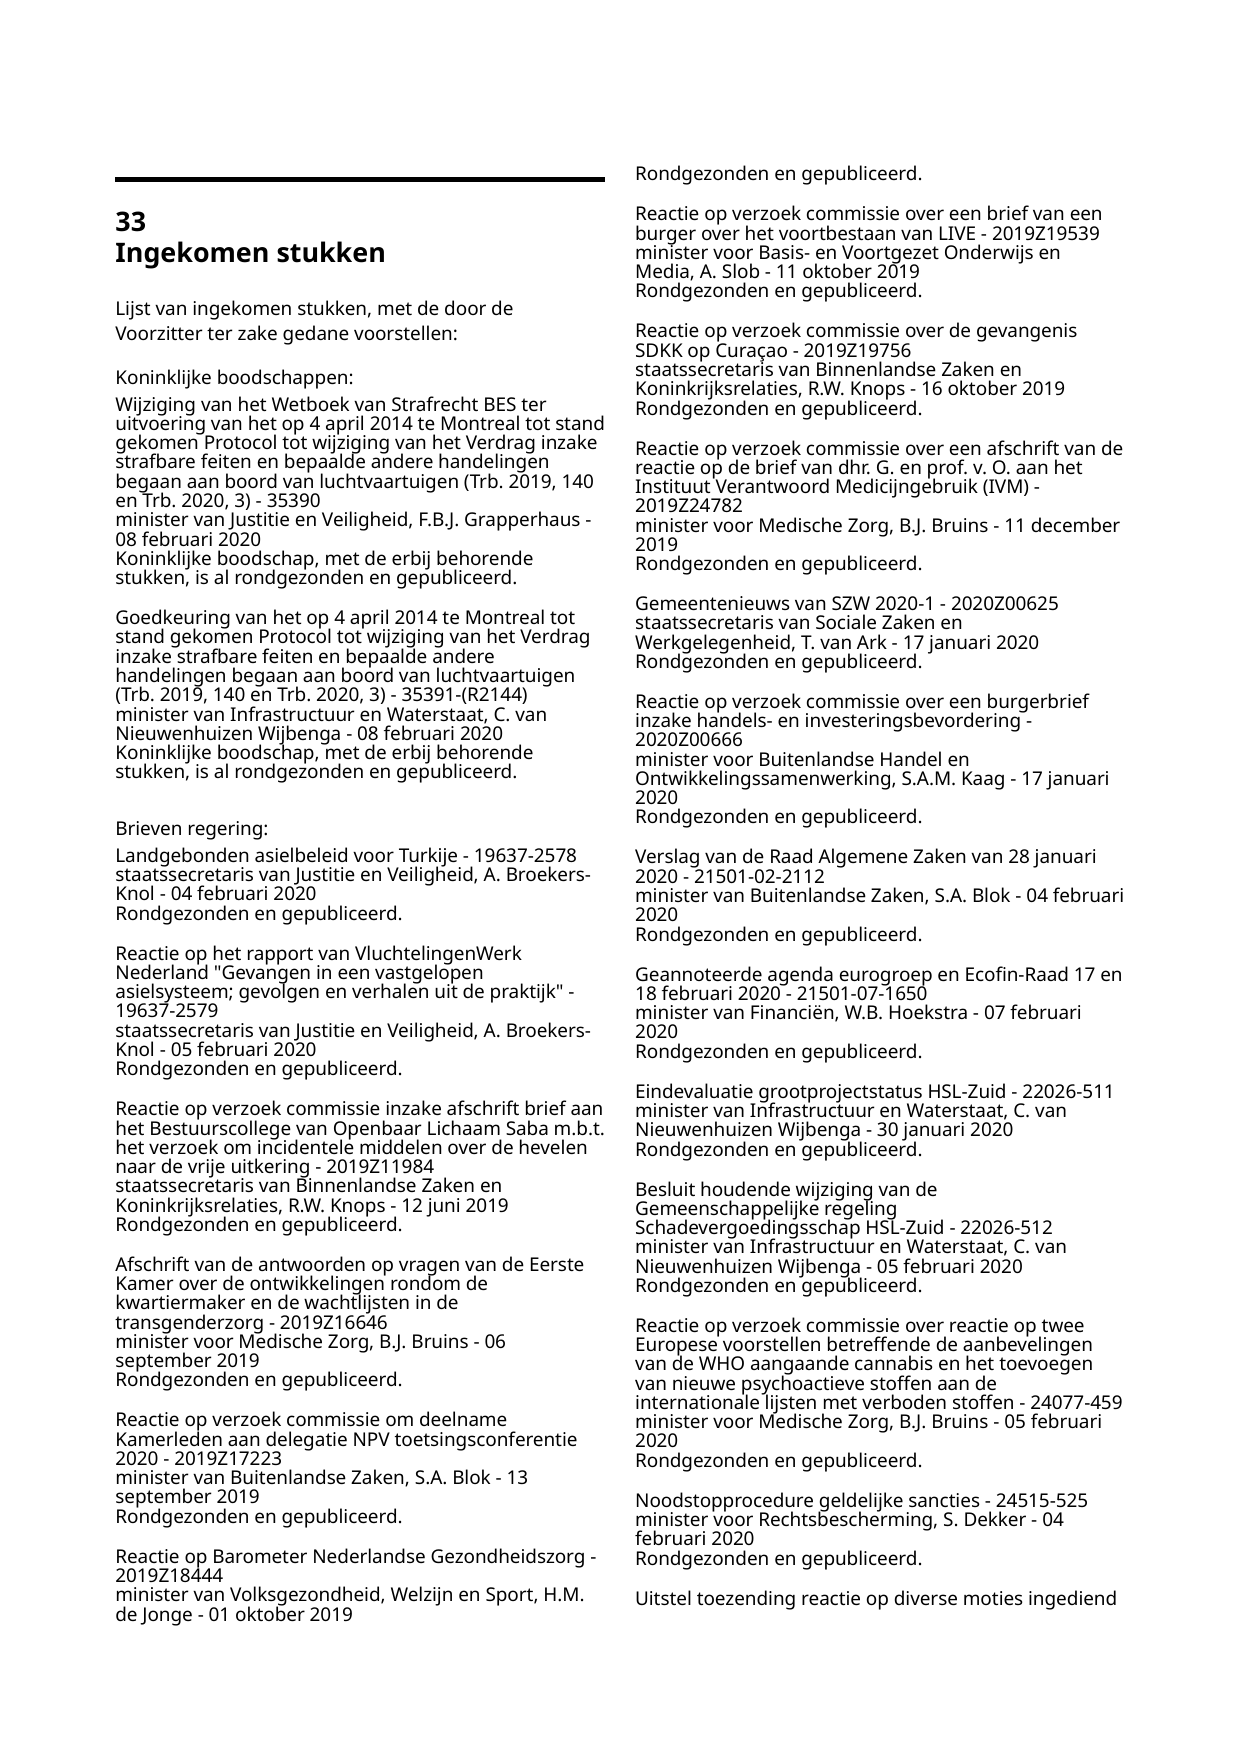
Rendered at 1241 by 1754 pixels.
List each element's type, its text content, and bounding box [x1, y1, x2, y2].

text Reactie op verzoek commissie over reactie op twee Europese voorstellen betreffende de aanbevelingen van de WHO aangaande cannabis en het toevoegen van nieuwe psychoactieve stoffen aan de internationale lijsten met verboden stoffen - 24077-459 [635, 1317, 1125, 1413]
text Koninklijke boodschap, met de erbij behorende stukken, is al rondgezonden en gepubliceerd. [115, 744, 605, 783]
text minister van Buitenlandse Zaken, S.A. Blok - 04 februari 2020 [635, 887, 1125, 926]
text Brieven regering: [115, 815, 605, 841]
text Wijziging van het Wetboek van Strafrecht BES ter uitvoering van het op 4 april 2014 te Montreal tot stand gekomen Protocol tot wijziging van het Verdrag inzake strafbare feiten en bepaalde andere handelingen begaan aan boord van luchtvaartuigen (Trb. 2019, 140 en Trb. 2020, 3) - 35390 [115, 396, 605, 511]
text minister van Justitie en Veiligheid, F.B.J. Grapperhaus - 08 februari 2020 [115, 511, 605, 550]
text Afschrift van de antwoorden op vragen van de Eerste Kamer over de ontwikkelingen rondom de kwartiermaker en de wachtlijsten in de transgenderzorg - 2019Z16646 [115, 1256, 605, 1333]
text minister van Infrastructuur en Waterstaat, C. van Nieuwenhuizen Wijbenga - 30 januari 2020 [635, 1102, 1125, 1141]
text Lijst van ingekomen stukken, met de door de Voorzitter ter zake gedane voorstellen: [115, 295, 605, 346]
text minister voor Medische Zorg, B.J. Bruins - 05 februari 2020 [635, 1413, 1125, 1452]
text Reactie op verzoek commissie over een afschrift van de reactie op de brief van dhr. G. en prof. v. O. aan het Instituut Verantwoord Medicijngebruik (IVM) - 2019Z24782 [635, 439, 1125, 517]
text Verslag van de Raad Algemene Zaken van 28 januari 2020 - 21501-02-2112 [635, 848, 1125, 887]
text Rondgezonden en gepubliceerd. [635, 1277, 1125, 1296]
text Gemeentenieuws van SZW 2020-1 - 2020Z00625 [635, 595, 1125, 614]
text Rondgezonden en gepubliceerd. [635, 653, 1125, 672]
text Rondgezonden en gepubliceerd. [635, 282, 1125, 302]
text Rondgezonden en gepubliceerd. [635, 1549, 1125, 1569]
text minister voor Medische Zorg, B.J. Bruins - 11 december 2019 [635, 517, 1125, 555]
text Rondgezonden en gepubliceerd. [115, 904, 605, 924]
text Rondgezonden en gepubliceerd. [635, 165, 1125, 184]
text minister voor Basis- en Voortgezet Onderwijs en Media, A. Slob - 11 oktober 2019 [635, 244, 1125, 282]
text Rondgezonden en gepubliceerd. [115, 1371, 605, 1391]
text staatssecretaris van Justitie en Veiligheid, A. Broekers-Knol - 04 februari 2020 [115, 866, 605, 904]
text Reactie op verzoek commissie over de gevangenis SDKK op Curaçao - 2019Z19756 [635, 322, 1125, 361]
text minister voor Rechtsbescherming, S. Dekker - 04 februari 2020 [635, 1511, 1125, 1549]
text Rondgezonden en gepubliceerd. [635, 1452, 1125, 1471]
text minister van Volksgezondheid, Welzijn en Sport, H.M. de Jonge - 01 oktober 2019 [115, 1586, 605, 1625]
text minister van Infrastructuur en Waterstaat, C. van Nieuwenhuizen Wijbenga - 08 februari 2020 [115, 706, 605, 744]
text Landgebonden asielbeleid voor Turkije - 19637-2578 [115, 847, 605, 866]
text Noodstopprocedure geldelijke sancties - 24515-525 [635, 1492, 1125, 1511]
text Reactie op verzoek commissie inzake afschrift brief aan het Bestuurscollege van Openbaar Lichaam Saba m.b.t. het verzoek om incidentele middelen over de hevelen naar de vrije uitkering - 2019Z11984 [115, 1100, 605, 1177]
text staatssecretaris van Binnenlandse Zaken en Koninkrijksrelaties, R.W. Knops - 16 oktober 2019 [635, 361, 1125, 399]
text minister van Financiën, W.B. Hoekstra - 07 februari 2020 [635, 1004, 1125, 1043]
text minister van Infrastructuur en Waterstaat, C. van Nieuwenhuizen Wijbenga - 05 februari 2020 [635, 1238, 1125, 1277]
text staatssecretaris van Sociale Zaken en Werkgelegenheid, T. van Ark - 17 januari 2020 [635, 614, 1125, 653]
text Rondgezonden en gepubliceerd. [635, 555, 1125, 574]
text Rondgezonden en gepubliceerd. [115, 1216, 605, 1235]
text Reactie op verzoek commissie over een brief van een burger over het voortbestaan van LIVE - 2019Z19539 [635, 205, 1125, 244]
text Rondgezonden en gepubliceerd. [635, 926, 1125, 945]
text Rondgezonden en gepubliceerd. [635, 1141, 1125, 1160]
text Rondgezonden en gepubliceerd. [635, 1043, 1125, 1062]
text minister voor Medische Zorg, B.J. Bruins - 06 september 2019 [115, 1333, 605, 1371]
text Reactie op verzoek commissie om deelname Kamerleden aan delegatie NPV toetsingsconferentie 2020 - 2019Z17223 [115, 1411, 605, 1469]
text Reactie op verzoek commissie over een burgerbrief inzake handels- en investeringsbevordering - 2020Z00666 [635, 693, 1125, 751]
text Goedkeuring van het op 4 april 2014 te Montreal tot stand gekomen Protocol tot wijziging van het Verdrag inzake strafbare feiten en bepaalde andere handelingen begaan aan boord van luchtvaartuigen (Trb. 2019, 140 en Trb. 2020, 3) - 35391-(R2144) [115, 609, 605, 706]
text Ingekomen stukken [115, 239, 605, 283]
text Besluit houdende wijziging van de Gemeenschappelijke regeling Schadevergoedingsschap HSL-Zuid - 22026-512 [635, 1181, 1125, 1238]
text 33 [115, 203, 605, 239]
text minister van Buitenlandse Zaken, S.A. Blok - 13 september 2019 [115, 1469, 605, 1508]
text Rondgezonden en gepubliceerd. [635, 808, 1125, 828]
text Eindevaluatie grootprojectstatus HSL-Zuid - 22026-511 [635, 1083, 1125, 1102]
text staatssecretaris van Binnenlandse Zaken en Koninkrijksrelaties, R.W. Knops - 12 juni 2019 [115, 1177, 605, 1216]
text Rondgezonden en gepubliceerd. [115, 1508, 605, 1527]
text Uitstel toezending reactie op diverse moties ingediend [635, 1589, 1125, 1609]
text Koninklijke boodschap, met de erbij behorende stukken, is al rondgezonden en gepubliceerd. [115, 550, 605, 588]
text Reactie op Barometer Nederlandse Gezondheidszorg - 2019Z18444 [115, 1548, 605, 1586]
text Koninklijke boodschappen: [115, 364, 605, 390]
text Geannoteerde agenda eurogroep en Ecofin-Raad 17 en 18 februari 2020 - 21501-07-1650 [635, 966, 1125, 1004]
text Reactie op het rapport van VluchtelingenWerk Nederland "Gevangen in een vastgelopen asielsysteem; gevolgen en verhalen uit de praktijk" - 19637-2579 [115, 944, 605, 1022]
text minister voor Buitenlandse Handel en Ontwikkelingssamenwerking, S.A.M. Kaag - 17 januari 2020 [635, 751, 1125, 808]
text Rondgezonden en gepubliceerd. [115, 1060, 605, 1079]
text staatssecretaris van Justitie en Veiligheid, A. Broekers-Knol - 05 februari 2020 [115, 1022, 605, 1060]
text Rondgezonden en gepubliceerd. [635, 399, 1125, 419]
